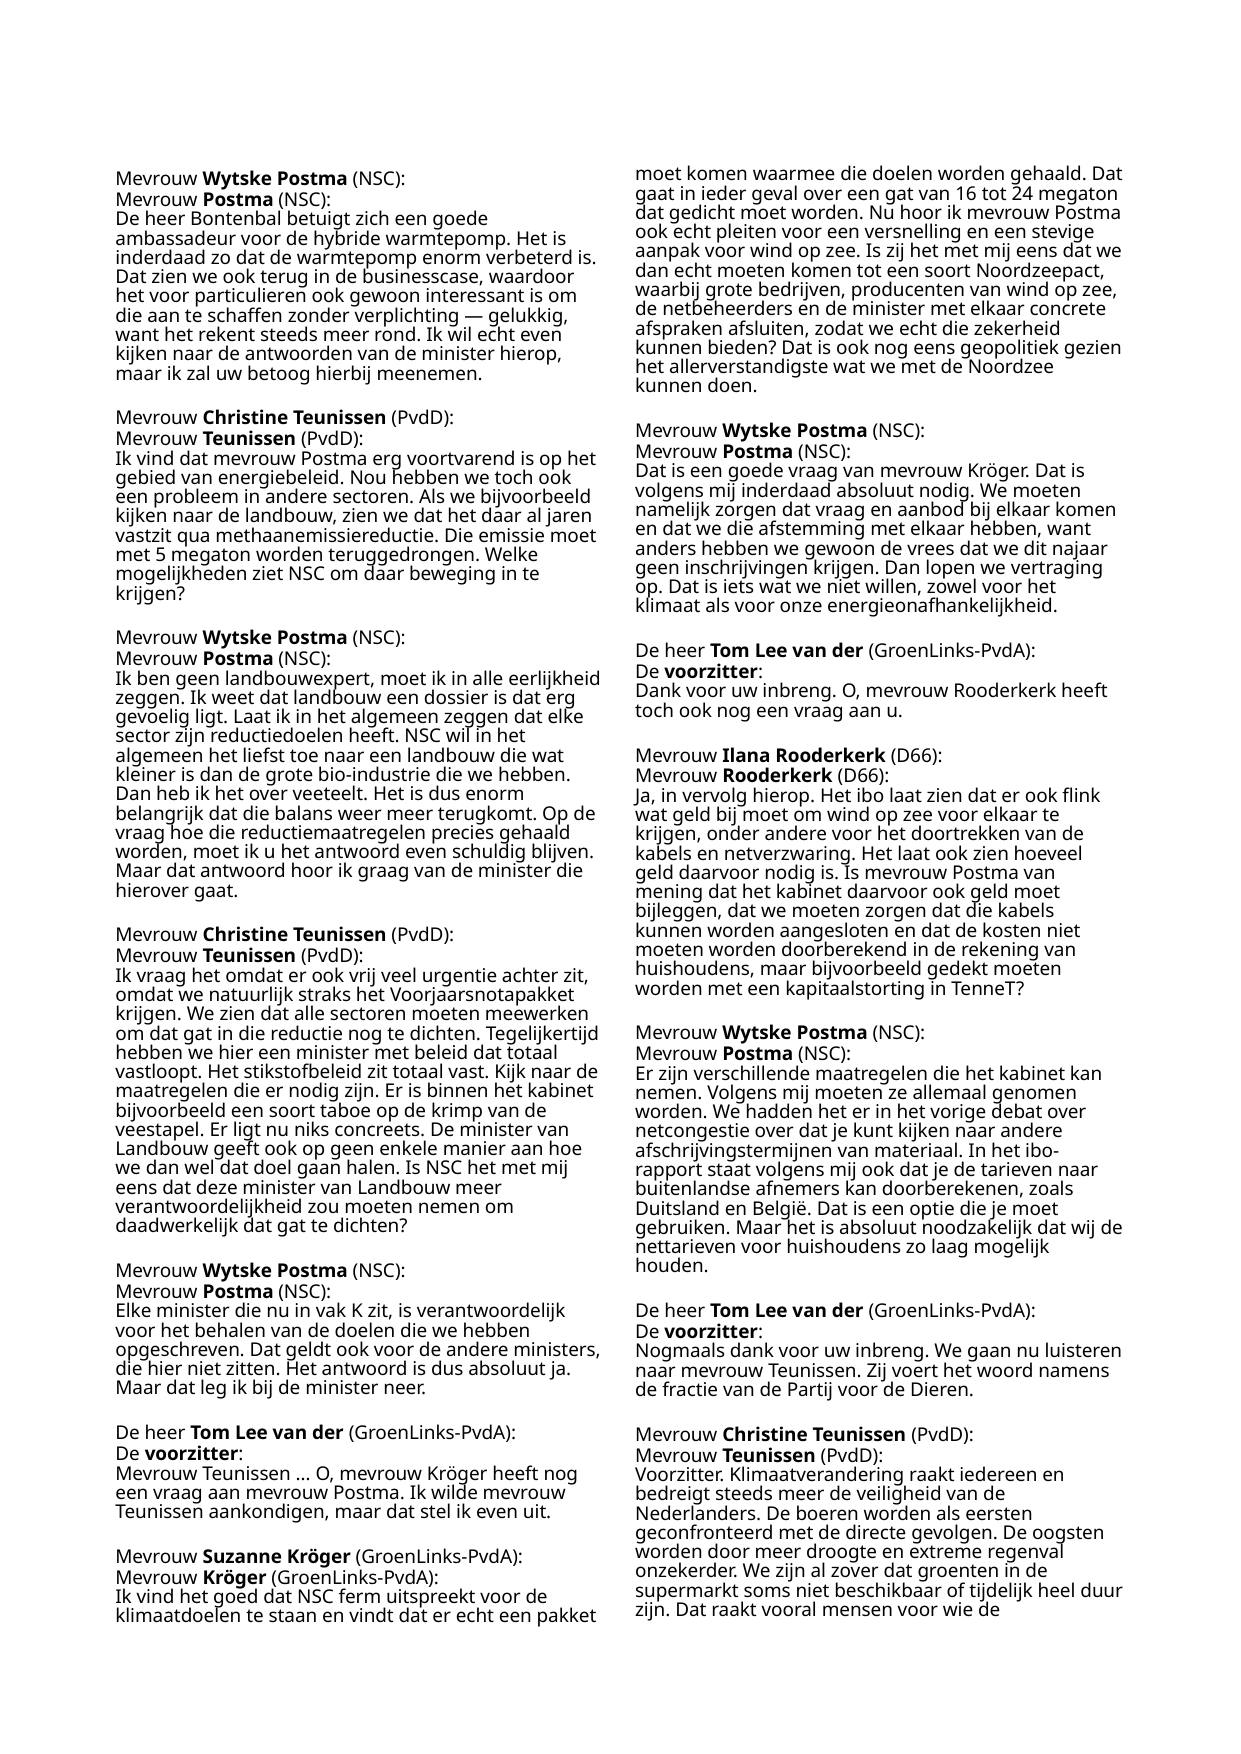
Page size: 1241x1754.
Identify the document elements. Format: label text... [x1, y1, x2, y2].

text Mevrouw Wytske Postma (NSC): [115, 1257, 605, 1283]
text Ik vind dat mevrouw Postma erg voortvarend is op het gebied van energiebeleid. Nou hebben we toch ook een probleem in andere sectoren. Als we bijvoorbeeld kijken naar de landbouw, zien we dat het daar al jaren vastzit qua methaanemissiereductie. Die emissie moet met 5 megaton worden teruggedrongen. Welke mogelijkheden ziet NSC om daar beweging in te krijgen? [115, 449, 605, 604]
text De heer Tom Lee van der (GroenLinks-PvdA): [635, 1297, 1125, 1323]
text Mevrouw Christine Teunissen (PvdD): [115, 404, 605, 430]
text Mevrouw Postma (NSC): [115, 1283, 605, 1302]
text Mevrouw Wytske Postma (NSC): [635, 417, 1125, 443]
text Mevrouw Christine Teunissen (PvdD): [115, 922, 605, 947]
text Mevrouw Postma (NSC): [115, 650, 605, 669]
text De heer Bontenbal betuigt zich een goede ambassadeur voor de hybride warmtepomp. Het is inderdaad zo dat de warmtepomp enorm verbeterd is. Dat zien we ook terug in de businesscase, waardoor het voor particulieren ook gewoon interessant is om die aan te schaffen zonder verplichting — gelukkig, want het rekent steeds meer rond. Ik wil echt even kijken naar de antwoorden van de minister hierop, maar ik zal uw betoog hierbij meenemen. [115, 210, 605, 384]
text Mevrouw Teunissen (PvdD): [635, 1447, 1125, 1466]
text De voorzitter: [635, 663, 1125, 682]
text Mevrouw Ilana Rooderkerk (D66): [635, 742, 1125, 767]
text Ik ben geen landbouwexpert, moet ik in alle eerlijkheid zeggen. Ik weet dat landbouw een dossier is dat erg gevoelig ligt. Laat ik in het algemeen zeggen dat elke sector zijn reductiedoelen heeft. NSC wil in het algemeen het liefst toe naar een landbouw die wat kleiner is dan de grote bio-industrie die we hebben. Dan heb ik het over veeteelt. Het is dus enorm belangrijk dat die balans weer meer terugkomt. Op de vraag hoe die reductiemaatregelen precies gehaald worden, moet ik u het antwoord even schuldig blijven. Maar dat antwoord hoor ik graag van de minister die hierover gaat. [115, 669, 605, 901]
text Elke minister die nu in vak K zit, is verantwoordelijk voor het behalen van de doelen die we hebben opgeschreven. Dat geldt ook voor de andere ministers, die hier niet zitten. Het antwoord is dus absoluut ja. Maar dat leg ik bij de minister neer. [115, 1302, 605, 1399]
text Mevrouw Postma (NSC): [115, 191, 605, 210]
text Er zijn verschillende maatregelen die het kabinet kan nemen. Volgens mij moeten ze allemaal genomen worden. We hadden het er in het vorige debat over netcongestie over dat je kunt kijken naar andere afschrijvingstermijnen van materiaal. In het ibo-rapport staat volgens mij ook dat je de tarieven naar buitenlandse afnemers kan doorberekenen, zoals Duitsland en België. Dat is een optie die je moet gebruiken. Maar het is absoluut noodzakelijk dat wij de nettarieven voor huishoudens zo laag mogelijk houden. [635, 1064, 1125, 1277]
text Mevrouw Wytske Postma (NSC): [635, 1019, 1125, 1045]
text Voorzitter. Klimaatverandering raakt iedereen en bedreigt steeds meer de veiligheid van de Nederlanders. De boeren worden als eersten geconfronteerd met de directe gevolgen. De oogsten worden door meer droogte en extreme regenval onzekerder. We zijn al zover dat groenten in de supermarkt soms niet beschikbaar of tijdelijk heel duur zijn. Dat raakt vooral mensen voor wie de [635, 1466, 1125, 1620]
text Mevrouw Teunissen (PvdD): [115, 947, 605, 967]
text Mevrouw Kröger (GroenLinks-PvdA): [115, 1569, 605, 1588]
text De heer Tom Lee van der (GroenLinks-PvdA): [115, 1419, 605, 1445]
text Ik vraag het omdat er ook vrij veel urgentie achter zit, omdat we natuurlijk straks het Voorjaarsnotapakket krijgen. We zien dat alle sectoren moeten meewerken om dat gat in die reductie nog te dichten. Tegelijkertijd hebben we hier een minister met beleid dat totaal vastloopt. Het stikstofbeleid zit totaal vast. Kijk naar de maatregelen die er nodig zijn. Er is binnen het kabinet bijvoorbeeld een soort taboe op de krimp van de veestapel. Er ligt nu niks concreets. De minister van Landbouw geeft ook op geen enkele manier aan hoe we dan wel dat doel gaan halen. Is NSC het met mij eens dat deze minister van Landbouw meer verantwoordelijkheid zou moeten nemen om daadwerkelijk dat gat te dichten? [115, 967, 605, 1236]
text Dat is een goede vraag van mevrouw Kröger. Dat is volgens mij inderdaad absoluut nodig. We moeten namelijk zorgen dat vraag en aanbod bij elkaar komen en dat we die afstemming met elkaar hebben, want anders hebben we gewoon de vrees dat we dit najaar geen inschrijvingen krijgen. Dan lopen we vertraging op. Dat is iets wat we niet willen, zowel voor het klimaat als voor onze energieonafhankelijkheid. [635, 462, 1125, 617]
text Mevrouw Wytske Postma (NSC): [115, 165, 605, 191]
text Mevrouw Postma (NSC): [635, 443, 1125, 462]
text Mevrouw Postma (NSC): [635, 1045, 1125, 1064]
text Mevrouw Suzanne Kröger (GroenLinks-PvdA): [115, 1543, 605, 1569]
text Dank voor uw inbreng. O, mevrouw Rooderkerk heeft toch ook nog een vraag aan u. [635, 682, 1125, 721]
text Nogmaals dank voor uw inbreng. We gaan nu luisteren naar mevrouw Teunissen. Zij voert het woord namens de fractie van de Partij voor de Dieren. [635, 1342, 1125, 1400]
text Mevrouw Teunissen (PvdD): [115, 430, 605, 449]
text moet komen waarmee die doelen worden gehaald. Dat gaat in ieder geval over een gat van 16 tot 24 megaton dat gedicht moet worden. Nu hoor ik mevrouw Postma ook echt pleiten voor een versnelling en een stevige aanpak voor wind op zee. Is zij het met mij eens dat we dan echt moeten komen tot een soort Noordzeepact, waarbij grote bedrijven, producenten van wind op zee, de netbeheerders en de minister met elkaar concrete afspraken afsluiten, zodat we echt die zekerheid kunnen bieden? Dat is ook nog eens geopolitiek gezien het allerverstandigste wat we met de Noordzee kunnen doen. [635, 165, 1125, 397]
text Ik vind het goed dat NSC ferm uitspreekt voor de klimaatdoelen te staan en vindt dat er echt een pakket [115, 1588, 605, 1627]
text Mevrouw Christine Teunissen (PvdD): [635, 1421, 1125, 1447]
text De voorzitter: [635, 1323, 1125, 1342]
text De voorzitter: [115, 1445, 605, 1464]
text Mevrouw Wytske Postma (NSC): [115, 624, 605, 650]
text Mevrouw Teunissen … O, mevrouw Kröger heeft nog een vraag aan mevrouw Postma. Ik wilde mevrouw Teunissen aankondigen, maar dat stel ik even uit. [115, 1464, 605, 1522]
text De heer Tom Lee van der (GroenLinks-PvdA): [635, 637, 1125, 663]
text Ja, in vervolg hierop. Het ibo laat zien dat er ook flink wat geld bij moet om wind op zee voor elkaar te krijgen, onder andere voor het doortrekken van de kabels en netverzwaring. Het laat ook zien hoeveel geld daarvoor nodig is. Is mevrouw Postma van mening dat het kabinet daarvoor ook geld moet bijleggen, dat we moeten zorgen dat die kabels kunnen worden aangesloten en dat de kosten niet moeten worden doorberekend in de rekening van huishoudens, maar bijvoorbeeld gedekt moeten worden met een kapitaalstorting in TenneT? [635, 787, 1125, 999]
text Mevrouw Rooderkerk (D66): [635, 767, 1125, 787]
